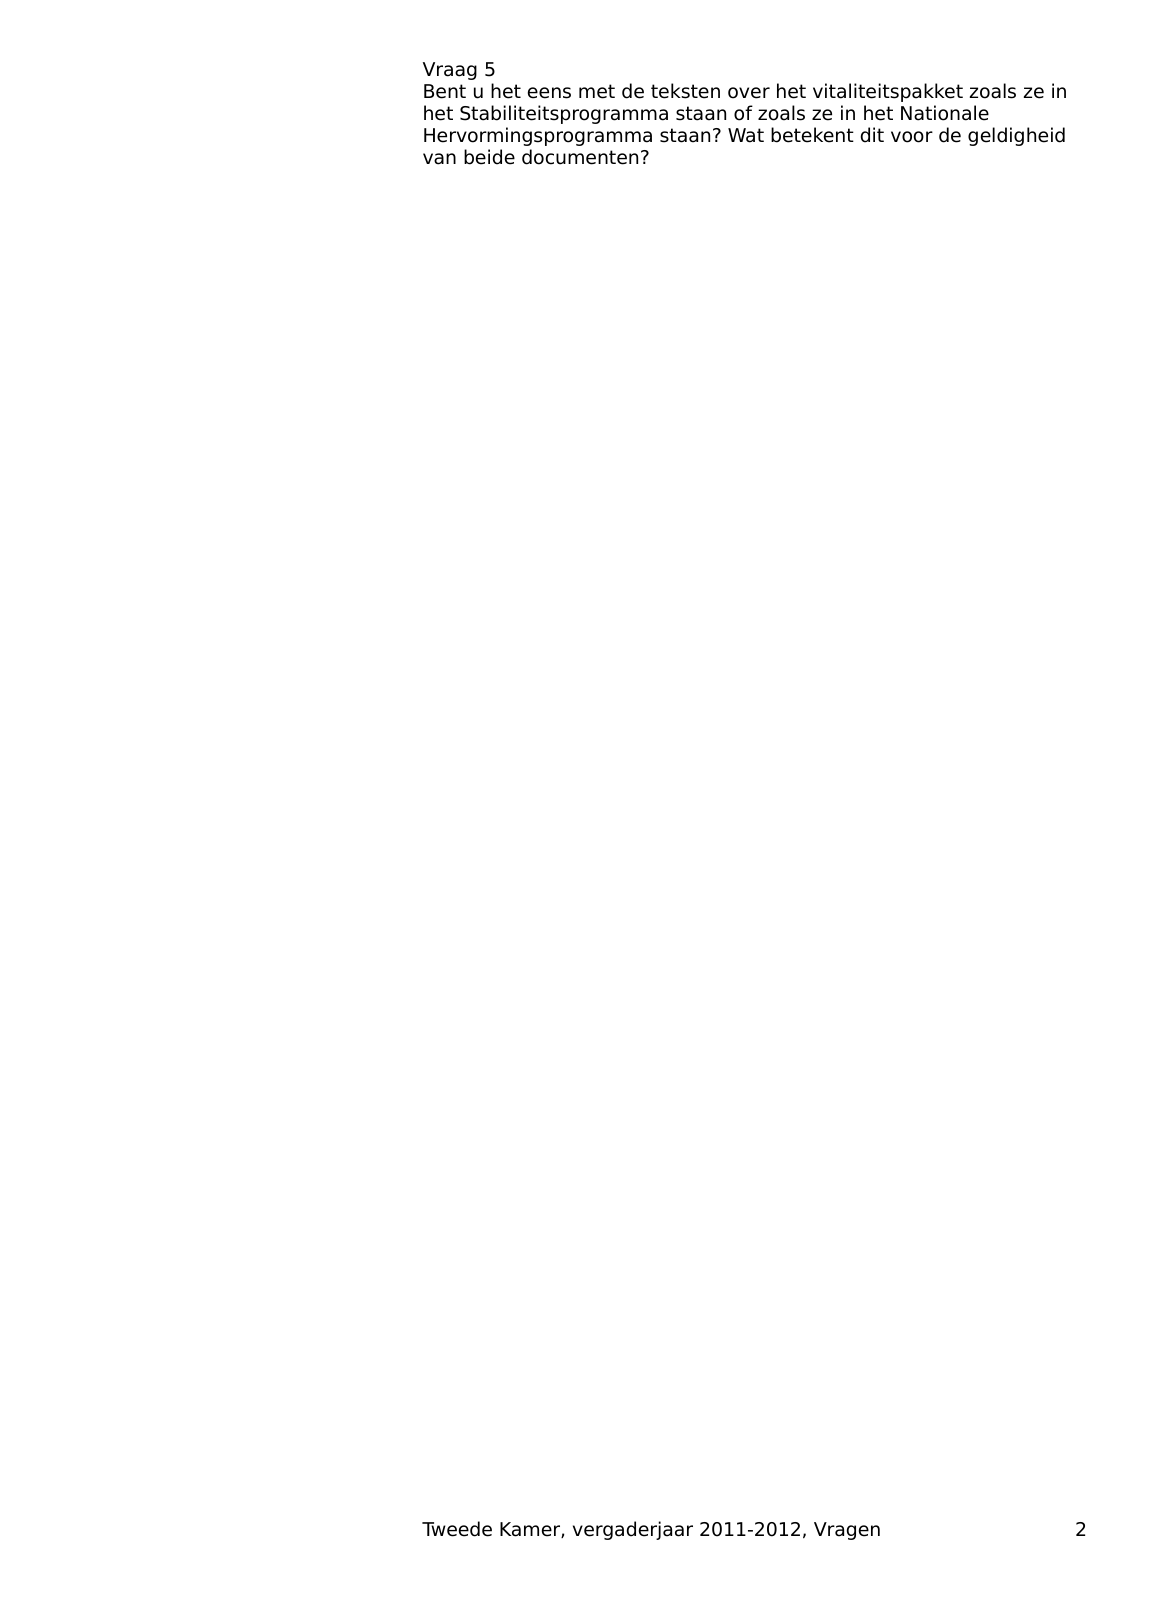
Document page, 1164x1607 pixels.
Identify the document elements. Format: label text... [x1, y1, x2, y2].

text Bent u het eens met de teksten over het vitaliteitspakket zoals ze in het Stabiliteitsprogramma staan of zoals ze in het Nationale Hervormingsprogramma staan? Wat betekent dit voor de geldigheid van beide documenten? [422, 81, 1087, 169]
text Vraag 5 [422, 59, 1087, 81]
